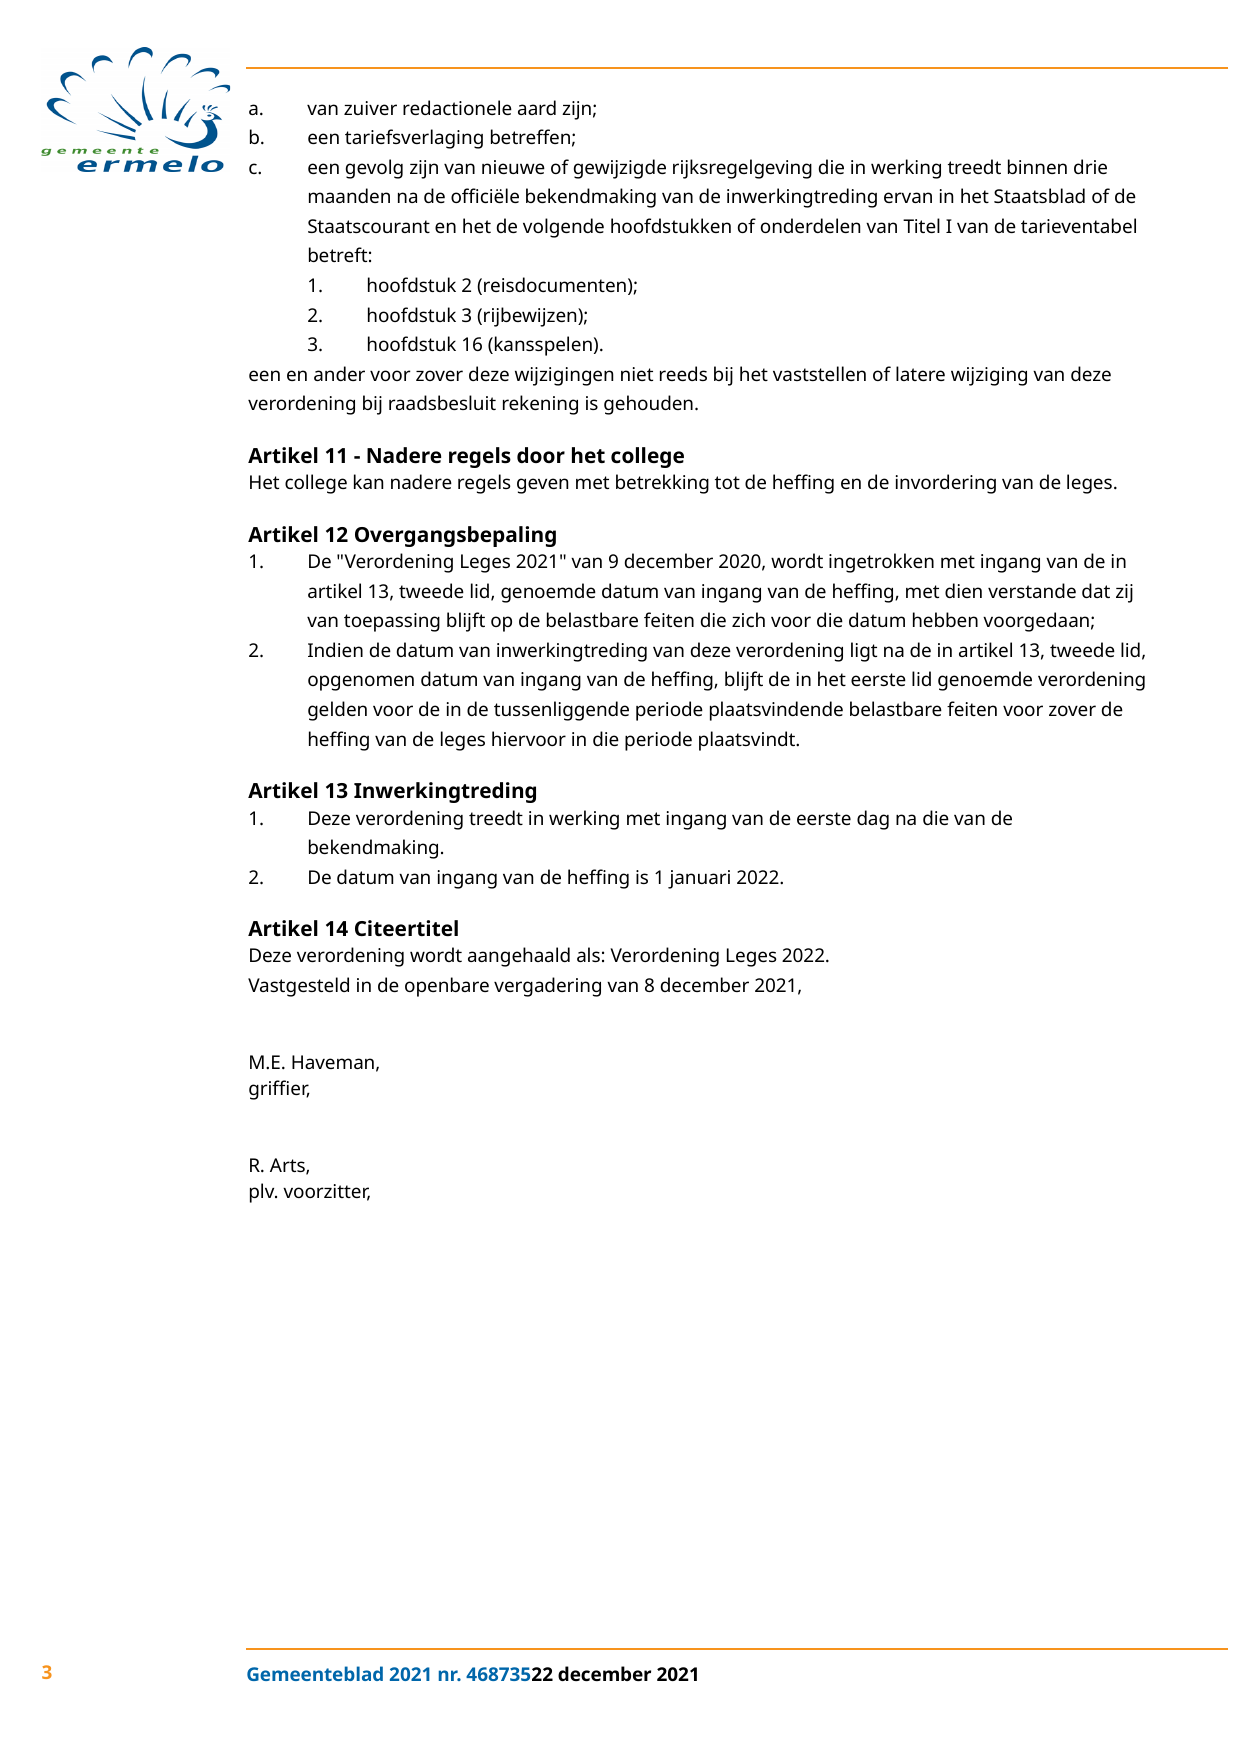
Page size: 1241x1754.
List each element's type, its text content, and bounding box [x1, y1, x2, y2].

list hoofdstuk 16 (kansspelen). [307, 331, 1152, 357]
text Artikel 13 Inwerkingtreding [248, 776, 1152, 805]
list Deze verordening treedt in werking met ingang van de eerste dag na die van de bekendmaking. [248, 805, 1152, 860]
picture [41, 47, 231, 172]
list een gevolg zijn van nieuwe of gewijzigde rijksregelgeving die in werking treedt binnen drie maanden na de officiële bekendmaking van de inwerkingtreding ervan in het Staatsblad of de Staatscourant en het de volgende hoofdstukken of onderdelen van Titel I van de tarieventabel betreft: [248, 154, 1152, 268]
text R. Arts, [248, 1152, 1152, 1178]
text Artikel 11 - Nadere regels door het college [248, 441, 1152, 469]
list een tariefsverlaging betreffen; [248, 124, 1152, 150]
text Artikel 12 Overgangsbepaling [248, 520, 1152, 548]
text een en ander voor zover deze wijzigingen niet reeds bij het vaststellen of latere wijziging van deze verordening bij raadsbesluit rekening is gehouden. [248, 361, 1152, 416]
text plv. voorzitter, [248, 1178, 1152, 1204]
list hoofdstuk 3 (rijbewijzen); [307, 302, 1152, 328]
text M.E. Haveman, [248, 1049, 1152, 1075]
list hoofdstuk 2 (reisdocumenten); [307, 272, 1152, 298]
list Indien de datum van inwerkingtreding van deze verordening ligt na de in artikel 13, tweede lid, opgenomen datum van ingang van de heffing, blijft de in het eerste lid genoemde verordening gelden voor de in de tussenliggende periode plaatsvindende belastbare feiten voor zover de heffing van de leges hiervoor in die periode plaatsvindt. [248, 637, 1152, 752]
text Artikel 14 Citeertitel [248, 914, 1152, 943]
text Deze verordening wordt aangehaald als: Verordening Leges 2022. [248, 943, 1152, 968]
list De datum van ingang van de heffing is 1 januari 2022. [248, 864, 1152, 889]
list De "Verordening Leges 2021" van 9 december 2020, wordt ingetrokken met ingang van de in artikel 13, tweede lid, genoemde datum van ingang van de heffing, met dien verstande dat zij van toepassing blijft op de belastbare feiten die zich voor die datum hebben voorgedaan; [248, 548, 1152, 633]
list van zuiver redactionele aard zijn; [248, 95, 1152, 121]
text griffier, [248, 1075, 1152, 1101]
text Vastgesteld in de openbare vergadering van 8 december 2021, [248, 972, 1152, 998]
text Het college kan nadere regels geven met betrekking tot de heffing en de invordering van de leges. [248, 469, 1152, 495]
